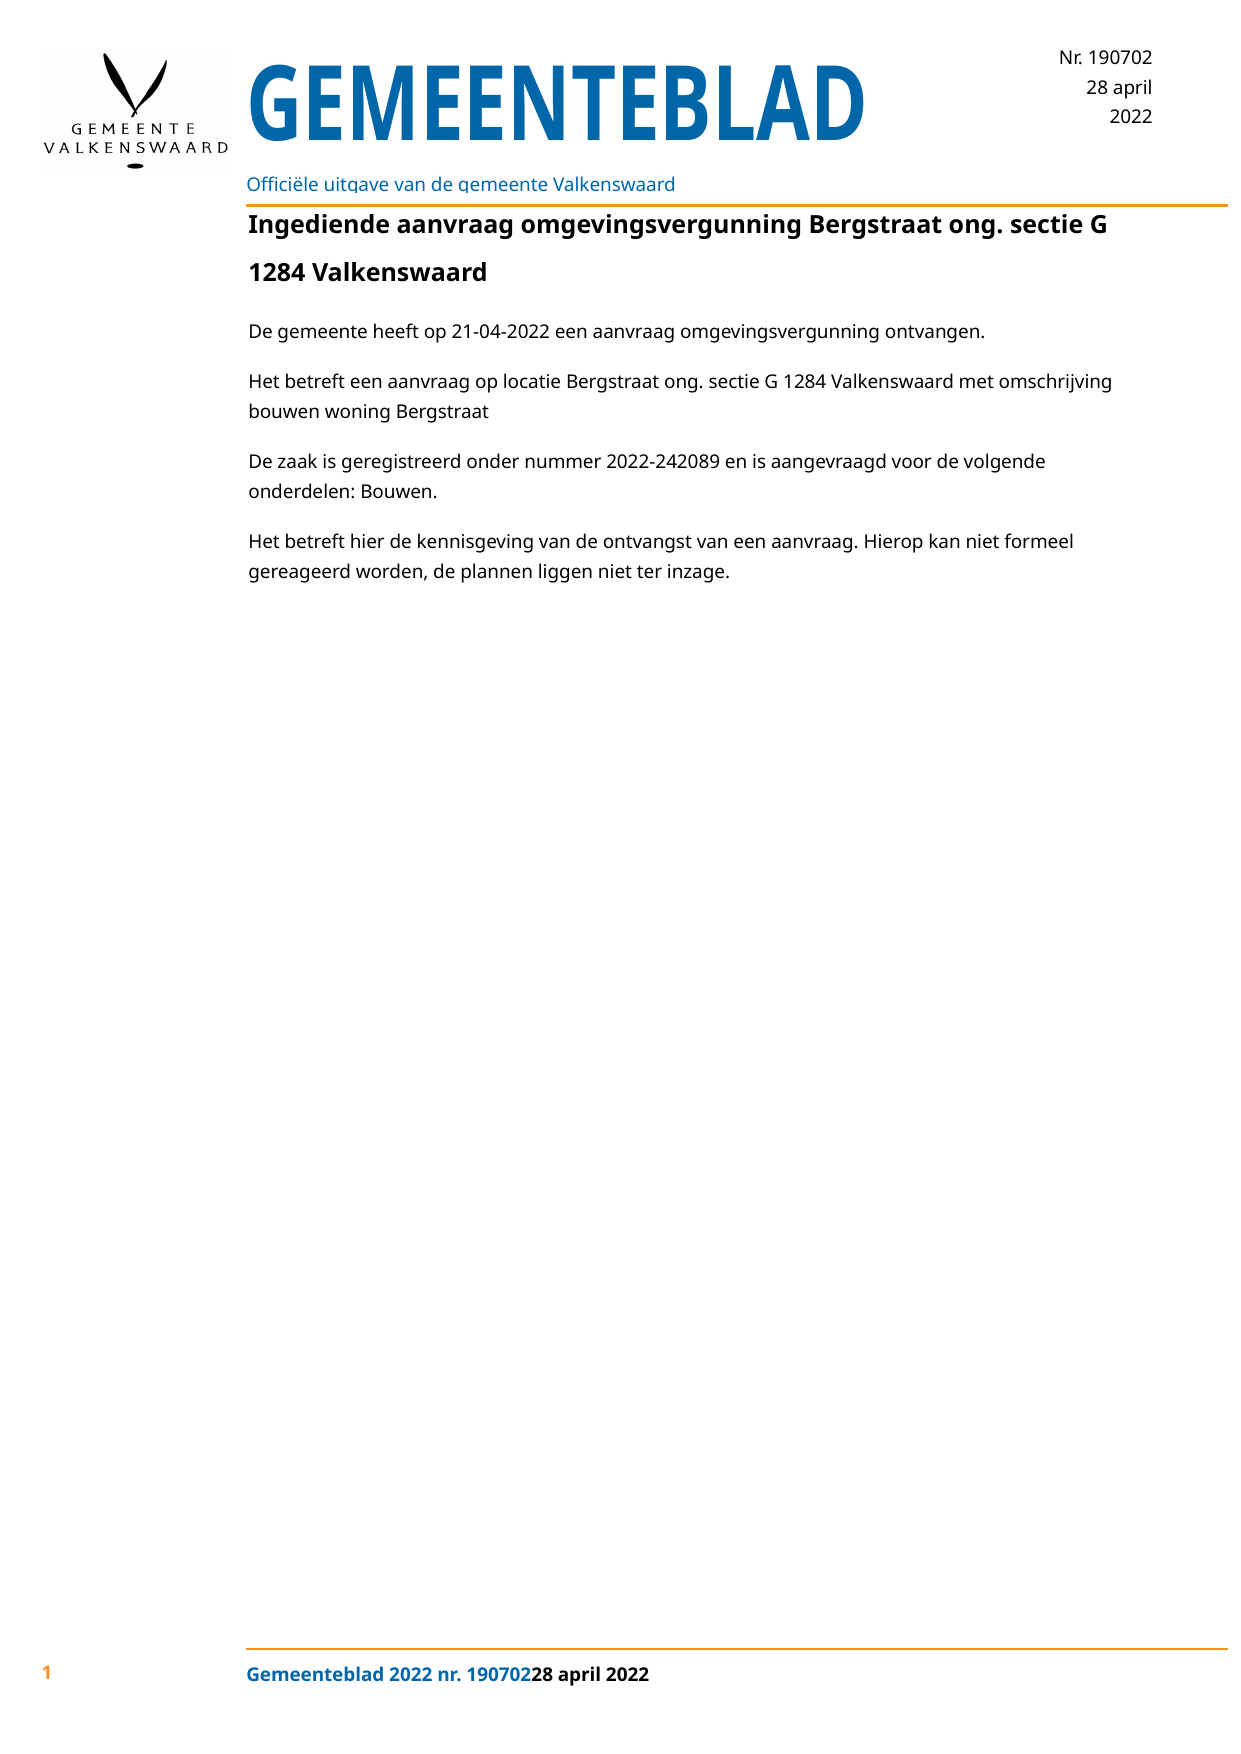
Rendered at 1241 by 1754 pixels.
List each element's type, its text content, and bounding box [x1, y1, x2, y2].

text De gemeente heeft op 21-04-2022 een aanvraag omgevingsvergunning ontvangen. [248, 318, 1152, 344]
text Ingediende aanvraag omgevingsvergunning Bergstraat ong. sectie G 1284 Valkenswaard [248, 207, 1152, 288]
picture [41, 47, 231, 172]
text De zaak is geregistreerd onder nummer 2022-242089 en is aangevraagd voor de volgende onderdelen: Bouwen. [248, 448, 1152, 504]
text Het betreft hier de kennisgeving van de ontvangst van een aanvraag. Hierop kan niet formeel gereageerd worden, de plannen liggen niet ter inzage. [248, 528, 1152, 584]
text Het betreft een aanvraag op locatie Bergstraat ong. sectie G 1284 Valkenswaard met omschrijving bouwen woning Bergstraat [248, 368, 1152, 424]
